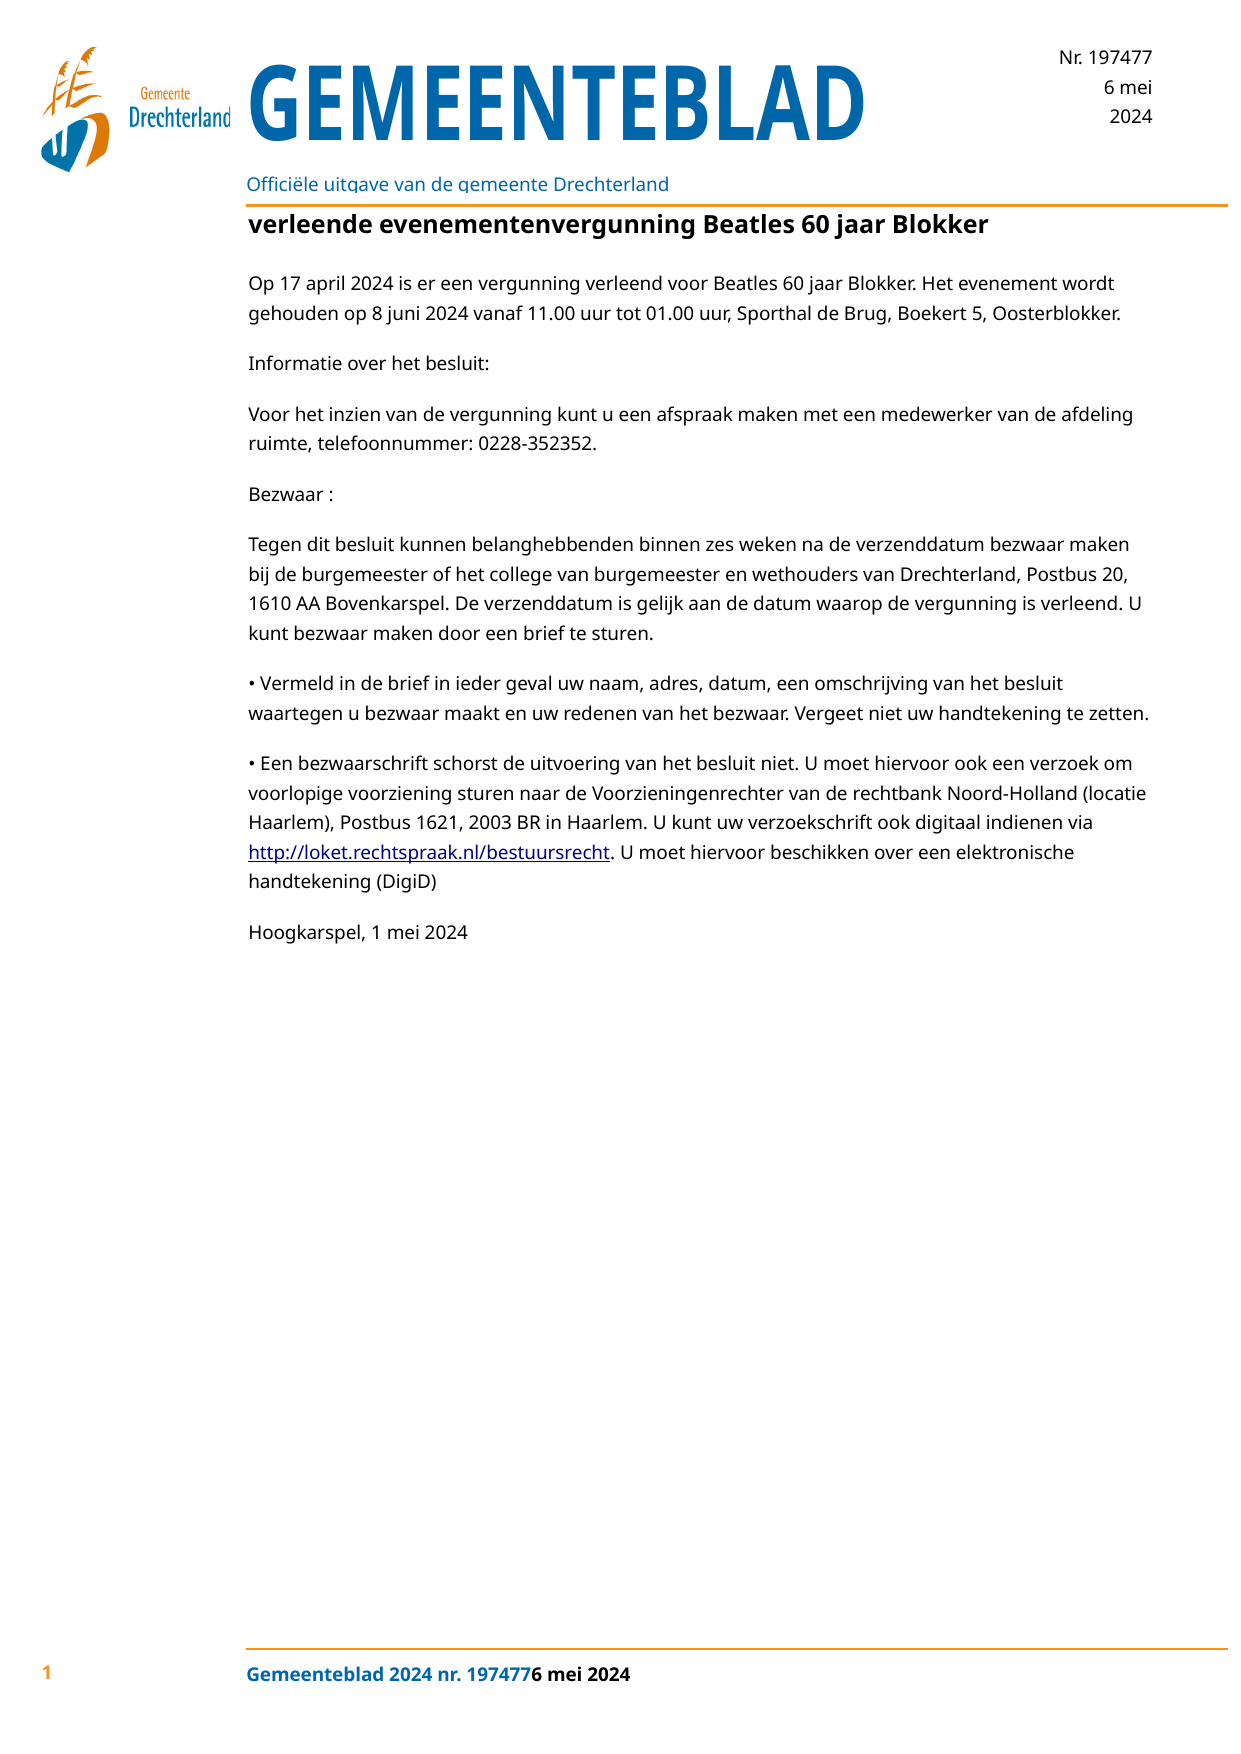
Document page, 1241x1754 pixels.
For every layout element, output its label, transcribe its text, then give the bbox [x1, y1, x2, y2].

text Voor het inzien van de vergunning kunt u een afspraak maken met een medewerker van de afdeling ruimte, telefoonnummer: 0228-352352. [248, 401, 1152, 456]
picture [226, 115, 231, 124]
text Informatie over het besluit: [248, 350, 1152, 376]
text Hoogkarspel, 1 mei 2024 [248, 919, 1152, 945]
picture [41, 158, 64, 172]
text Tegen dit besluit kunnen belanghebbenden binnen zes weken na de verzenddatum bezwaar maken bij de burgemeester of het college van burgemeester en wethouders van Drechterland, Postbus 20, 1610 AA Bovenkarspel. De verzenddatum is gelijk aan de datum waarop de vergunning is verleend. U kunt bezwaar maken door een brief te sturen. [248, 531, 1152, 646]
picture [41, 47, 231, 172]
text Op 17 april 2024 is er een vergunning verleend voor Beatles 60 jaar Blokker. Het evenement wordt gehouden op 8 juni 2024 vanaf 11.00 uur tot 01.00 uur, Sporthal de Brug, Boekert 5, Oosterblokker. [248, 270, 1152, 326]
text verleende evenementenvergunning Beatles 60 jaar Blokker [248, 207, 1152, 241]
text Bezwaar : [248, 481, 1152, 506]
text • Een bezwaarschrift schorst de uitvoering van het besluit niet. U moet hiervoor ook een verzoek om voorlopige voorziening sturen naar de Voorzieningenrechter van de rechtbank Noord-Holland (locatie Haarlem), Postbus 1621, 2003 BR in Haarlem. U kunt uw verzoekschrift ook digitaal indienen via http://loket.rechtspraak.nl/bestuursrecht. U moet hiervoor beschikken over een elektronische handtekening (DigiD) [248, 750, 1152, 894]
text • Vermeld in de brief in ieder geval uw naam, adres, datum, een omschrijving van het besluit waartegen u bezwaar maakt en uw redenen van het bezwaar. Vergeet niet uw handtekening te zetten. [248, 670, 1152, 726]
